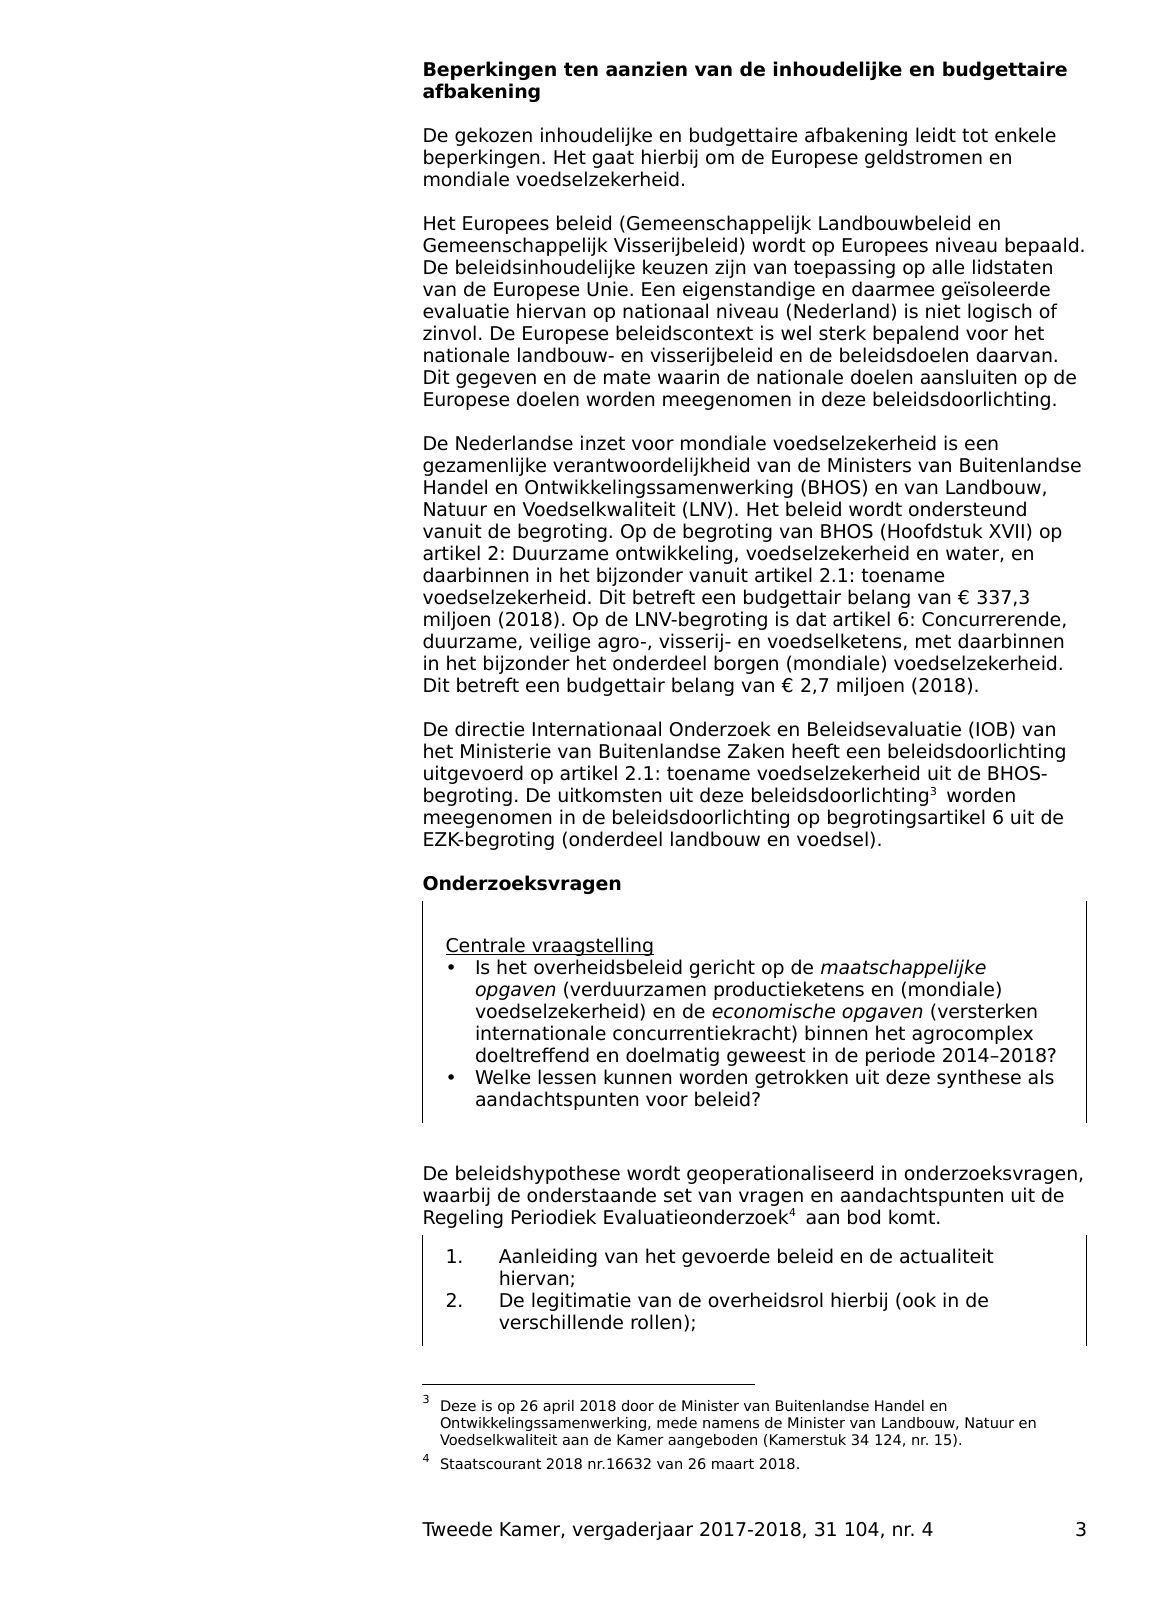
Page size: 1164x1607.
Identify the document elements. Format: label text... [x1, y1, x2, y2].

text Staatscourant 2018 nr.16632 van 26 maart 2018. [422, 1452, 1087, 1474]
table_header Centrale vraagstelling • Is het overheidsbeleid gericht op de maatschappelijke opgaven (verduurzamen productieketens en (mondiale) voedselzekerheid) en de economische opgaven (versterken internationale concurrentiekracht) binnen het agrocomplex doeltreffend en doelmatig geweest in de periode 2014–2018? • Welke lessen kunnen worden getrokken uit deze synthese als aandachtspunten voor beleid? [423, 901, 1086, 1123]
table_header 1. Aanleiding van het gevoerde beleid en de actualiteit hiervan; 2. De legitimatie van de overheidsrol hierbij (ook in de verschillende rollen); [423, 1235, 1086, 1346]
text Het Europees beleid (Gemeenschappelijk Landbouwbeleid en Gemeenschappelijk Visserijbeleid) wordt op Europees niveau bepaald. De beleidsinhoudelijke keuzen zijn van toepassing op alle lidstaten van de Europese Unie. Een eigenstandige en daarmee geïsoleerde evaluatie hiervan op nationaal niveau (Nederland) is niet logisch of zinvol. De Europese beleidscontext is wel sterk bepalend voor het nationale landbouw- en visserijbeleid en de beleidsdoelen daarvan. Dit gegeven en de mate waarin de nationale doelen aansluiten op de Europese doelen worden meegenomen in deze beleidsdoorlichting. [422, 213, 1087, 411]
text De gekozen inhoudelijke en budgettaire afbakening leidt tot enkele beperkingen. Het gaat hierbij om de Europese geldstromen en mondiale voedselzekerheid. [422, 125, 1087, 191]
subtitle Beperkingen ten aanzien van de inhoudelijke en budgettaire afbakening [422, 59, 1087, 103]
text Deze is op 26 april 2018 door de Minister van Buitenlandse Handel en Ontwikkelingssamenwerking, mede namens de Minister van Landbouw, Natuur en Voedselkwaliteit aan de Kamer aangeboden (Kamerstuk 34 124, nr. 15). [422, 1393, 1087, 1449]
text De Nederlandse inzet voor mondiale voedselzekerheid is een gezamenlijke verantwoordelijkheid van de Ministers van Buitenlandse Handel en Ontwikkelingssamenwerking (BHOS) en van Landbouw, Natuur en Voedselkwaliteit (LNV). Het beleid wordt ondersteund vanuit de begroting. Op de begroting van BHOS (Hoofdstuk XVII) op artikel 2: Duurzame ontwikkeling, voedselzekerheid en water, en daarbinnen in het bijzonder vanuit artikel 2.1: toename voedselzekerheid. Dit betreft een budgettair belang van € 337,3 miljoen (2018). Op de LNV-begroting is dat artikel 6: Concurrerende, duurzame, veilige agro-, visserij- en voedselketens, met daarbinnen in het bijzonder het onderdeel borgen (mondiale) voedselzekerheid. Dit betreft een budgettair belang van € 2,7 miljoen (2018). [422, 433, 1087, 697]
subtitle Onderzoeksvragen [422, 873, 1087, 895]
text De directie Internationaal Onderzoek en Beleidsevaluatie (IOB) van het Ministerie van Buitenlandse Zaken heeft een beleidsdoorlichting uitgevoerd op artikel 2.1: toename voedselzekerheid uit de BHOS-begroting. De uitkomsten uit deze beleidsdoorlichting worden meegenomen in de beleidsdoorlichting op begrotingsartikel 6 uit de EZK-begroting (onderdeel landbouw en voedsel). [422, 719, 1087, 851]
text De beleidshypothese wordt geoperationaliseerd in onderzoeksvragen, waarbij de onderstaande set van vragen en aandachtspunten uit de Regeling Periodiek Evaluatieonderzoek aan bod komt. [422, 1163, 1087, 1229]
